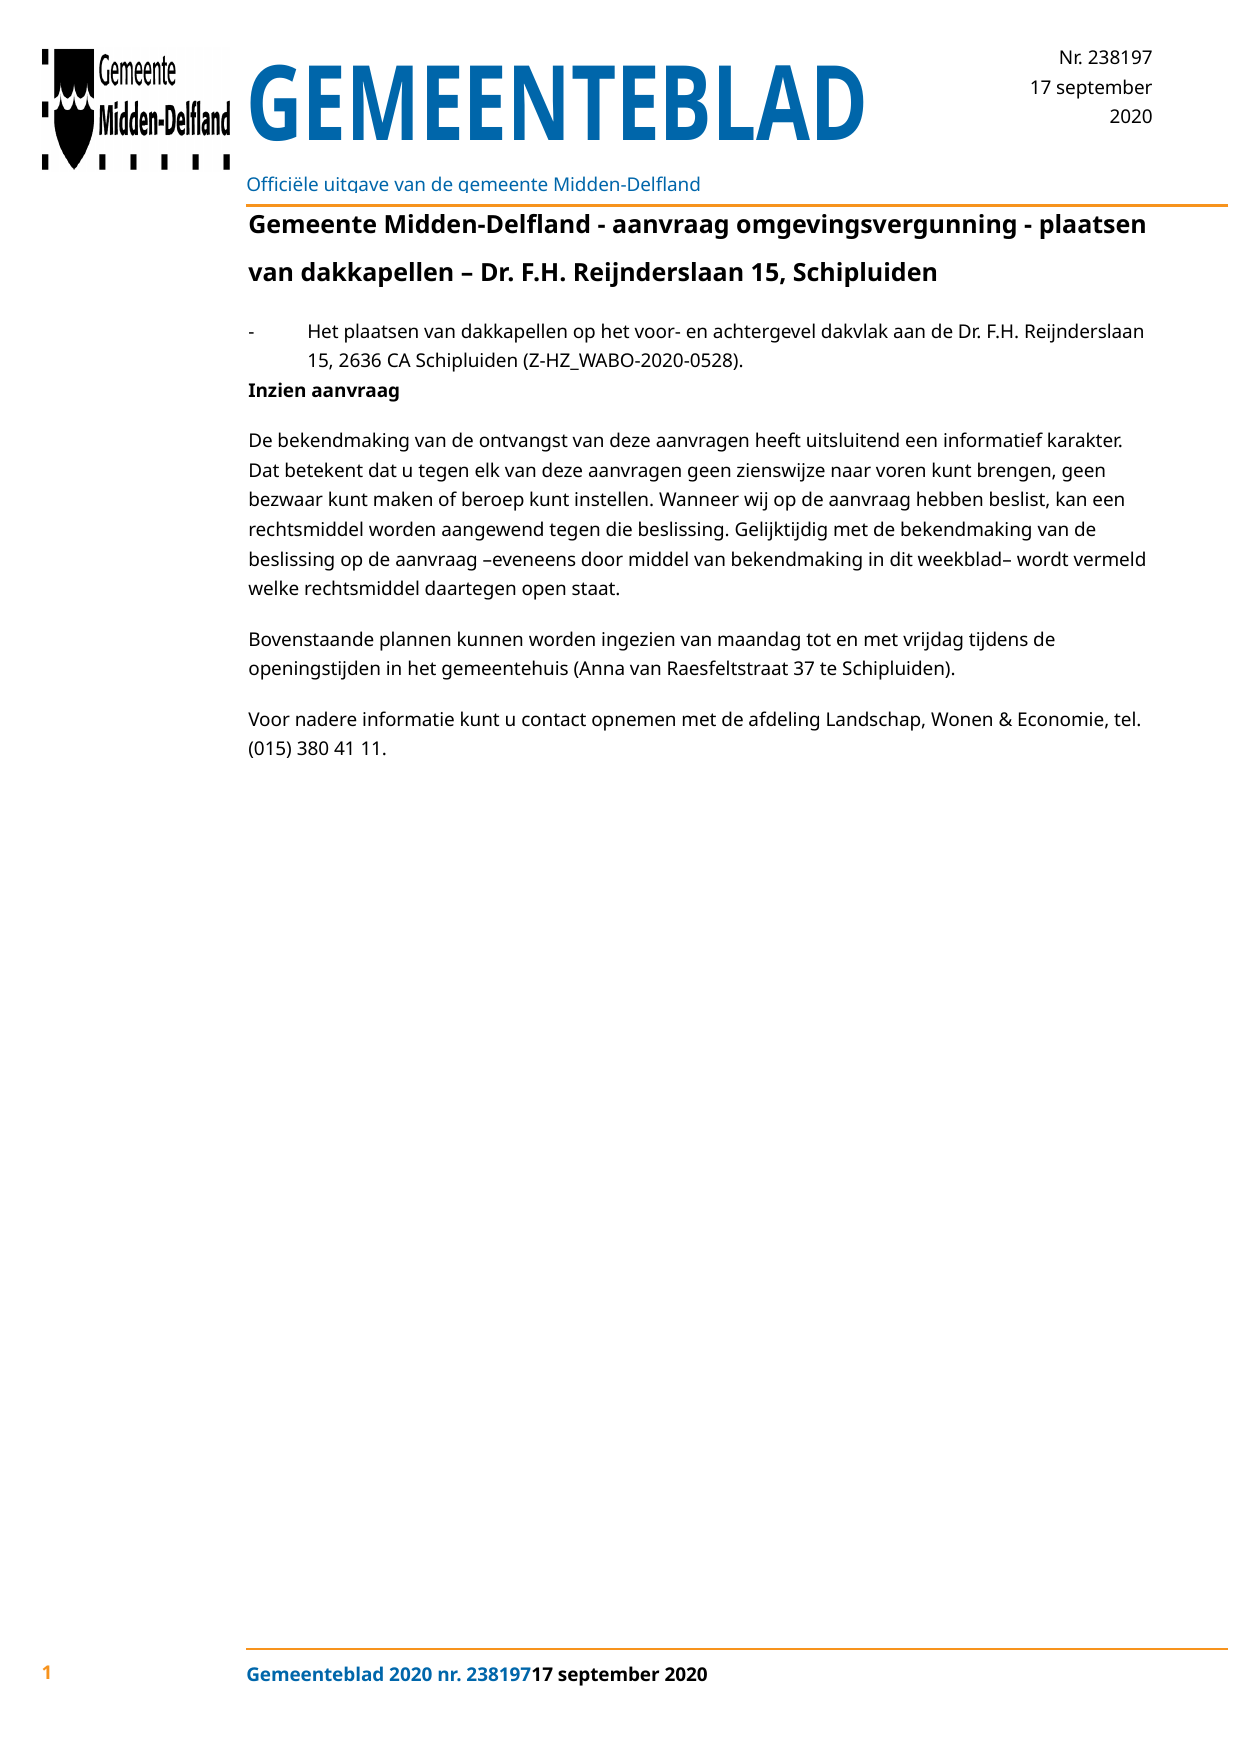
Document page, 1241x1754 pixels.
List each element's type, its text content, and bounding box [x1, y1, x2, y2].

text Bovenstaande plannen kunnen worden ingezien van maandag tot en met vrijdag tijdens de openingstijden in het gemeentehuis (Anna van Raesfeltstraat 37 te Schipluiden). [248, 626, 1152, 681]
text Gemeente Midden-Delfland - aanvraag omgevingsvergunning - plaatsen van dakkapellen – Dr. F.H. Reijnderslaan 15, Schipluiden [248, 207, 1152, 288]
text Voor nadere informatie kunt u contact opnemen met de afdeling Landschap, Wonen & Economie, tel. (015) 380 41 11. [248, 706, 1152, 761]
text Inzien aanvraag [248, 377, 1152, 403]
picture [41, 47, 231, 172]
text De bekendmaking van de ontvangst van deze aanvragen heeft uitsluitend een informatief karakter. Dat betekent dat u tegen elk van deze aanvragen geen zienswijze naar voren kunt brengen, geen bezwaar kunt maken of beroep kunt instellen. Wanneer wij op de aanvraag hebben beslist, kan een rechtsmiddel worden aangewend tegen die beslissing. Gelijktijdig met de bekendmaking van de beslissing op de aanvraag –eveneens door middel van bekendmaking in dit weekblad– wordt vermeld welke rechtsmiddel daartegen open staat. [248, 427, 1152, 601]
list Het plaatsen van dakkapellen op het voor- en achtergevel dakvlak aan de Dr. F.H. Reijnderslaan 15, 2636 CA Schipluiden (Z-HZ_WABO-2020-0528). [248, 318, 1152, 373]
